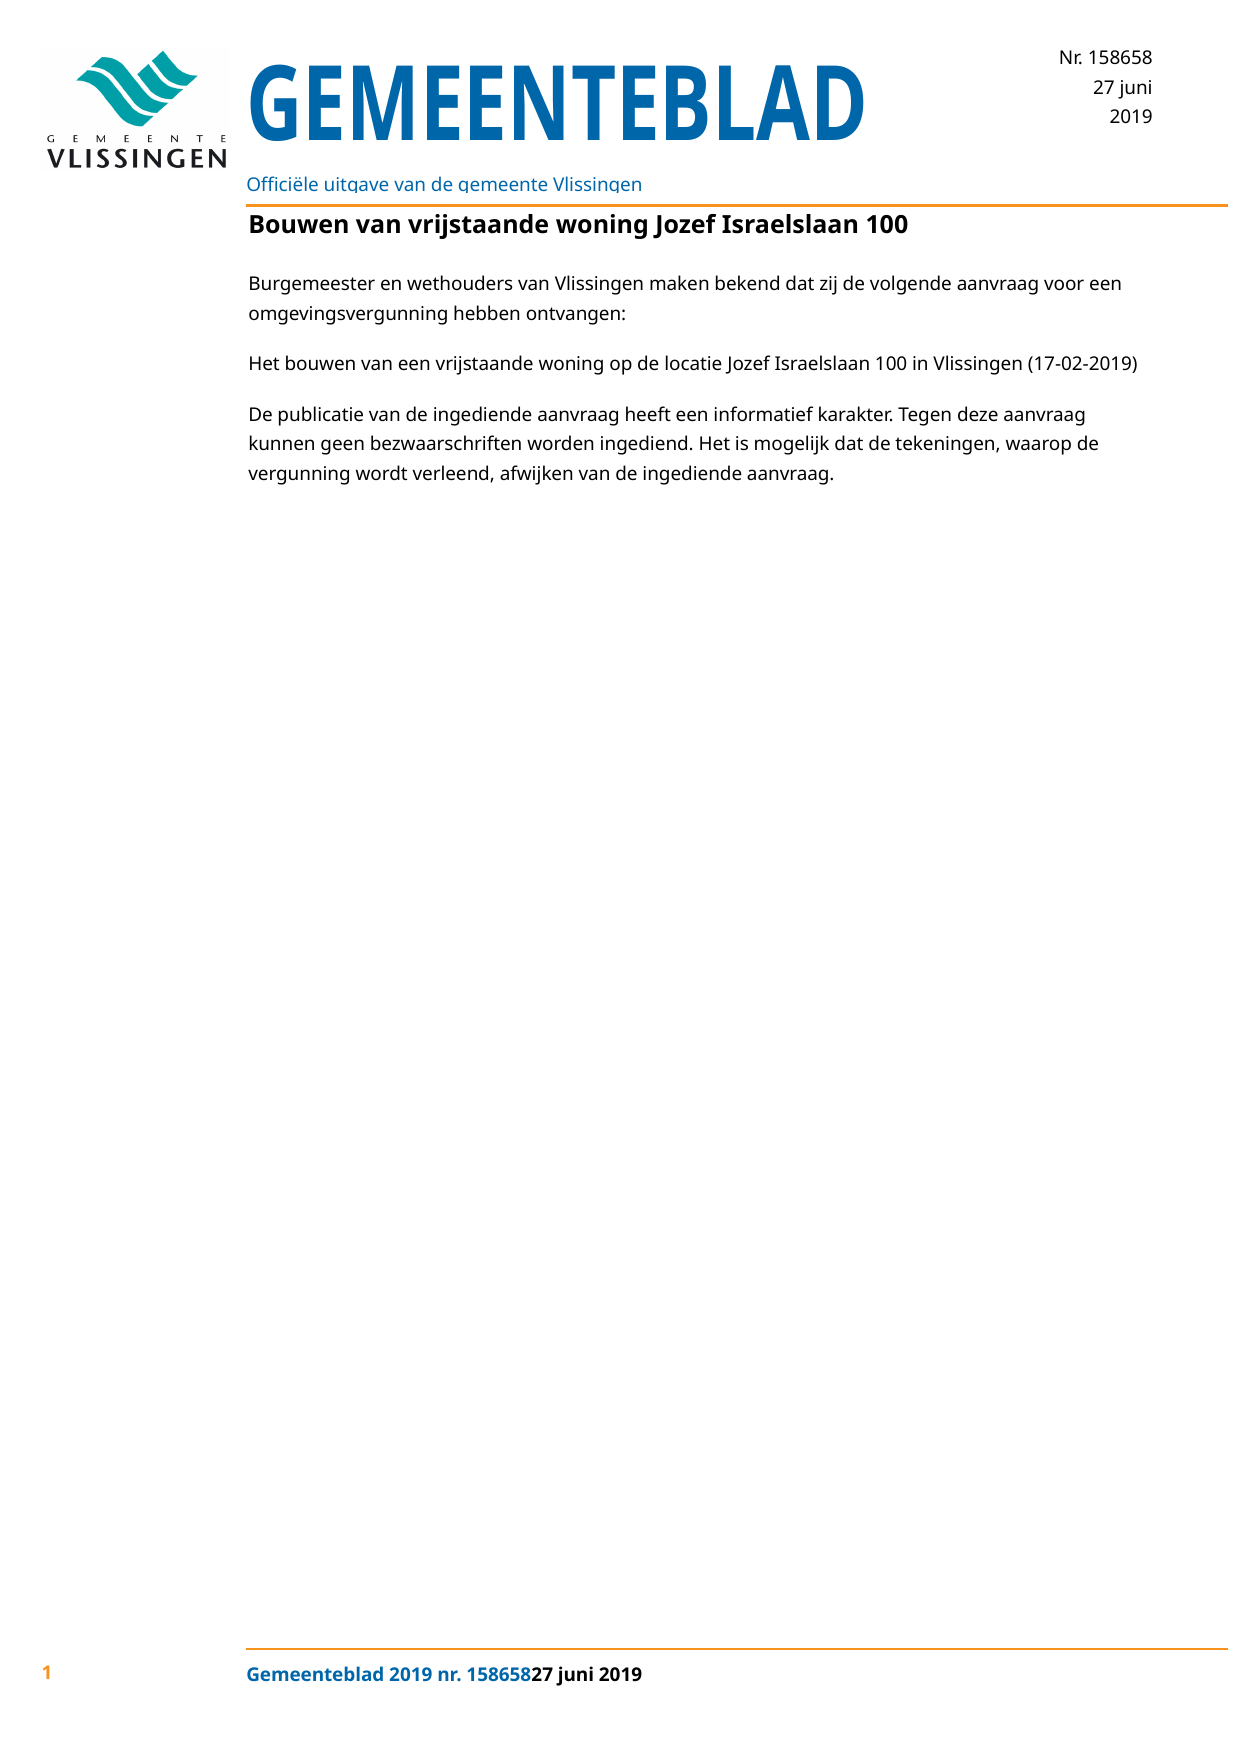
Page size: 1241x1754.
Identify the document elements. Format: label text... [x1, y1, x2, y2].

text Burgemeester en wethouders van Vlissingen maken bekend dat zij de volgende aanvraag voor een omgevingsvergunning hebben ontvangen: [248, 270, 1152, 326]
picture [41, 47, 231, 172]
text De publicatie van de ingediende aanvraag heeft een informatief karakter. Tegen deze aanvraag kunnen geen bezwaarschriften worden ingediend. Het is mogelijk dat de tekeningen, waarop de vergunning wordt verleend, afwijken van de ingediende aanvraag. [248, 401, 1152, 486]
text Het bouwen van een vrijstaande woning op de locatie Jozef Israelslaan 100 in Vlissingen (17-02-2019) [248, 350, 1152, 376]
text Bouwen van vrijstaande woning Jozef Israelslaan 100 [248, 207, 1152, 241]
